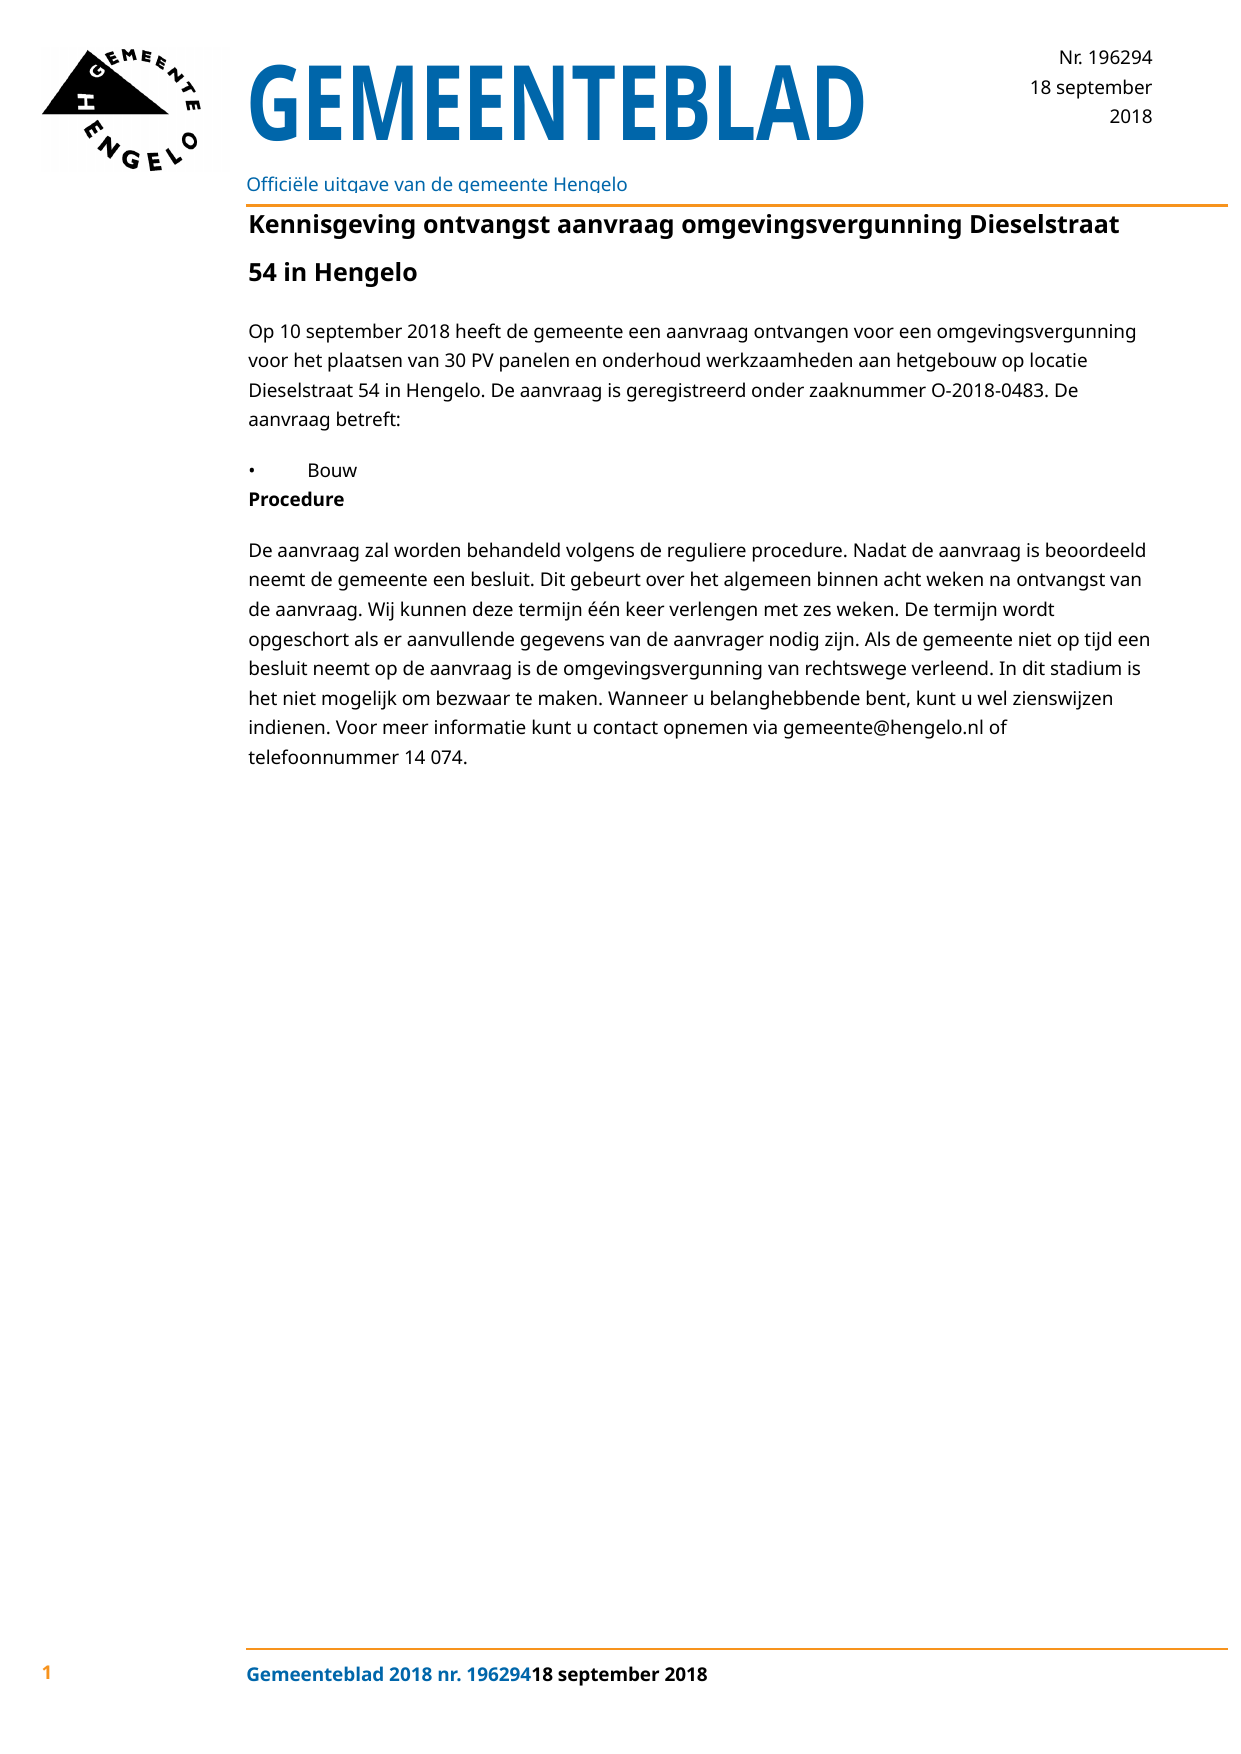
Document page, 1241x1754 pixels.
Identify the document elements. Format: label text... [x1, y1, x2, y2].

text Kennisgeving ontvangst aanvraag omgevingsvergunning Dieselstraat 54 in Hengelo [248, 207, 1152, 288]
picture [41, 47, 231, 172]
text Op 10 september 2018 heeft de gemeente een aanvraag ontvangen voor een omgevingsvergunning voor het plaatsen van 30 PV panelen en onderhoud werkzaamheden aan hetgebouw op locatie Dieselstraat 54 in Hengelo. De aanvraag is geregistreerd onder zaaknummer O-2018-0483. De aanvraag betreft: [248, 318, 1152, 432]
text De aanvraag zal worden behandeld volgens de reguliere procedure. Nadat de aanvraag is beoordeeld neemt de gemeente een besluit. Dit gebeurt over het algemeen binnen acht weken na ontvangst van de aanvraag. Wij kunnen deze termijn één keer verlengen met zes weken. De termijn wordt opgeschort als er aanvullende gegevens van de aanvrager nodig zijn. Als de gemeente niet op tijd een besluit neemt op de aanvraag is de omgevingsvergunning van rechtswege verleend. In dit stadium is het niet mogelijk om bezwaar te maken. Wanneer u belanghebbende bent, kunt u wel zienswijzen indienen. Voor meer informatie kunt u contact opnemen via gemeente@hengelo.nl of telefoonnummer 14 074. [248, 537, 1152, 770]
list Bouw [248, 457, 1152, 483]
text Procedure [248, 487, 1152, 512]
